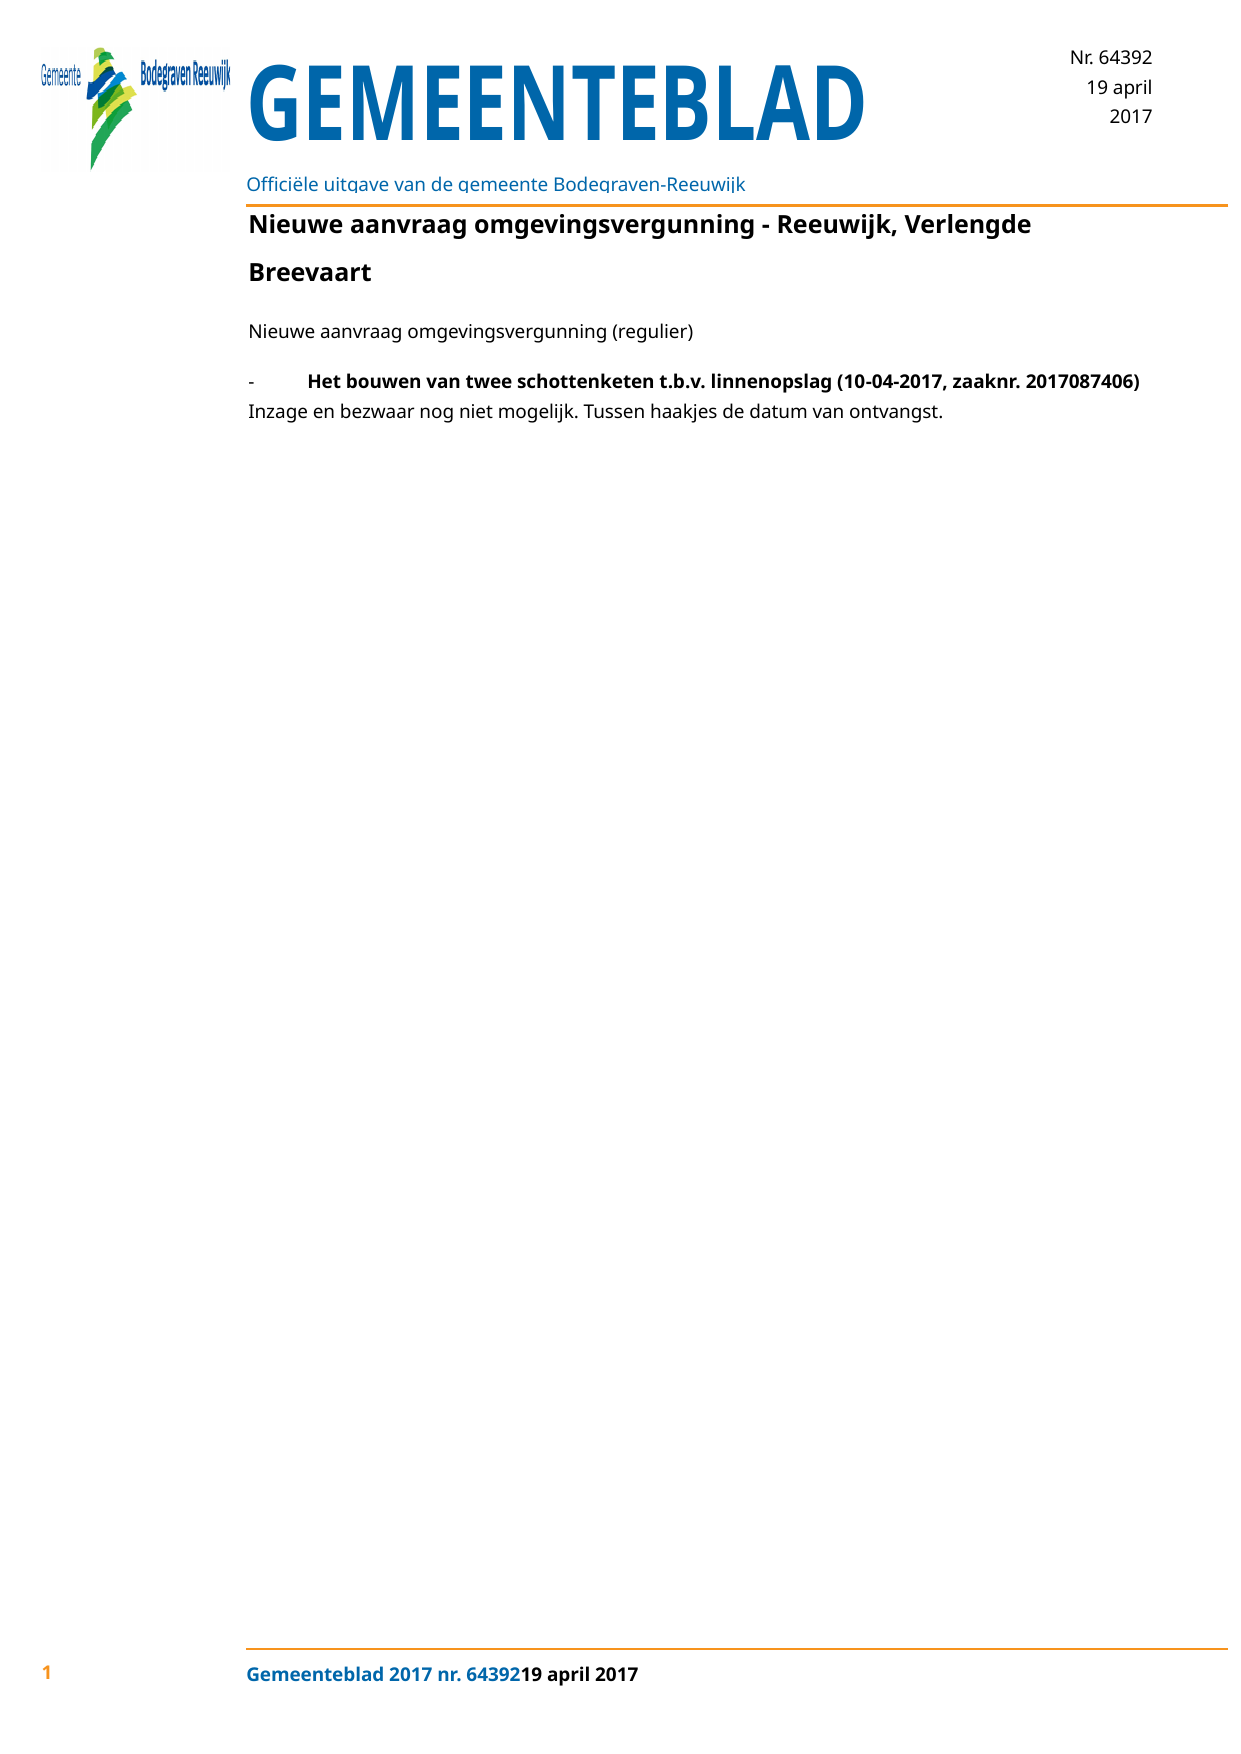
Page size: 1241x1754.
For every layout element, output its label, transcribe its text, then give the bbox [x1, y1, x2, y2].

text Nieuwe aanvraag omgevingsvergunning (regulier) [248, 318, 1152, 344]
list Het bouwen van twee schottenketen t.b.v. linnenopslag (10‑04‑2017, zaaknr. 2017087406) [248, 368, 1152, 394]
text Nieuwe aanvraag omgevingsvergunning - Reeuwijk, Verlengde Breevaart [248, 207, 1152, 288]
text Inzage en bezwaar nog niet mogelijk. Tussen haakjes de datum van ontvangst. [248, 398, 1152, 424]
picture [41, 47, 231, 172]
